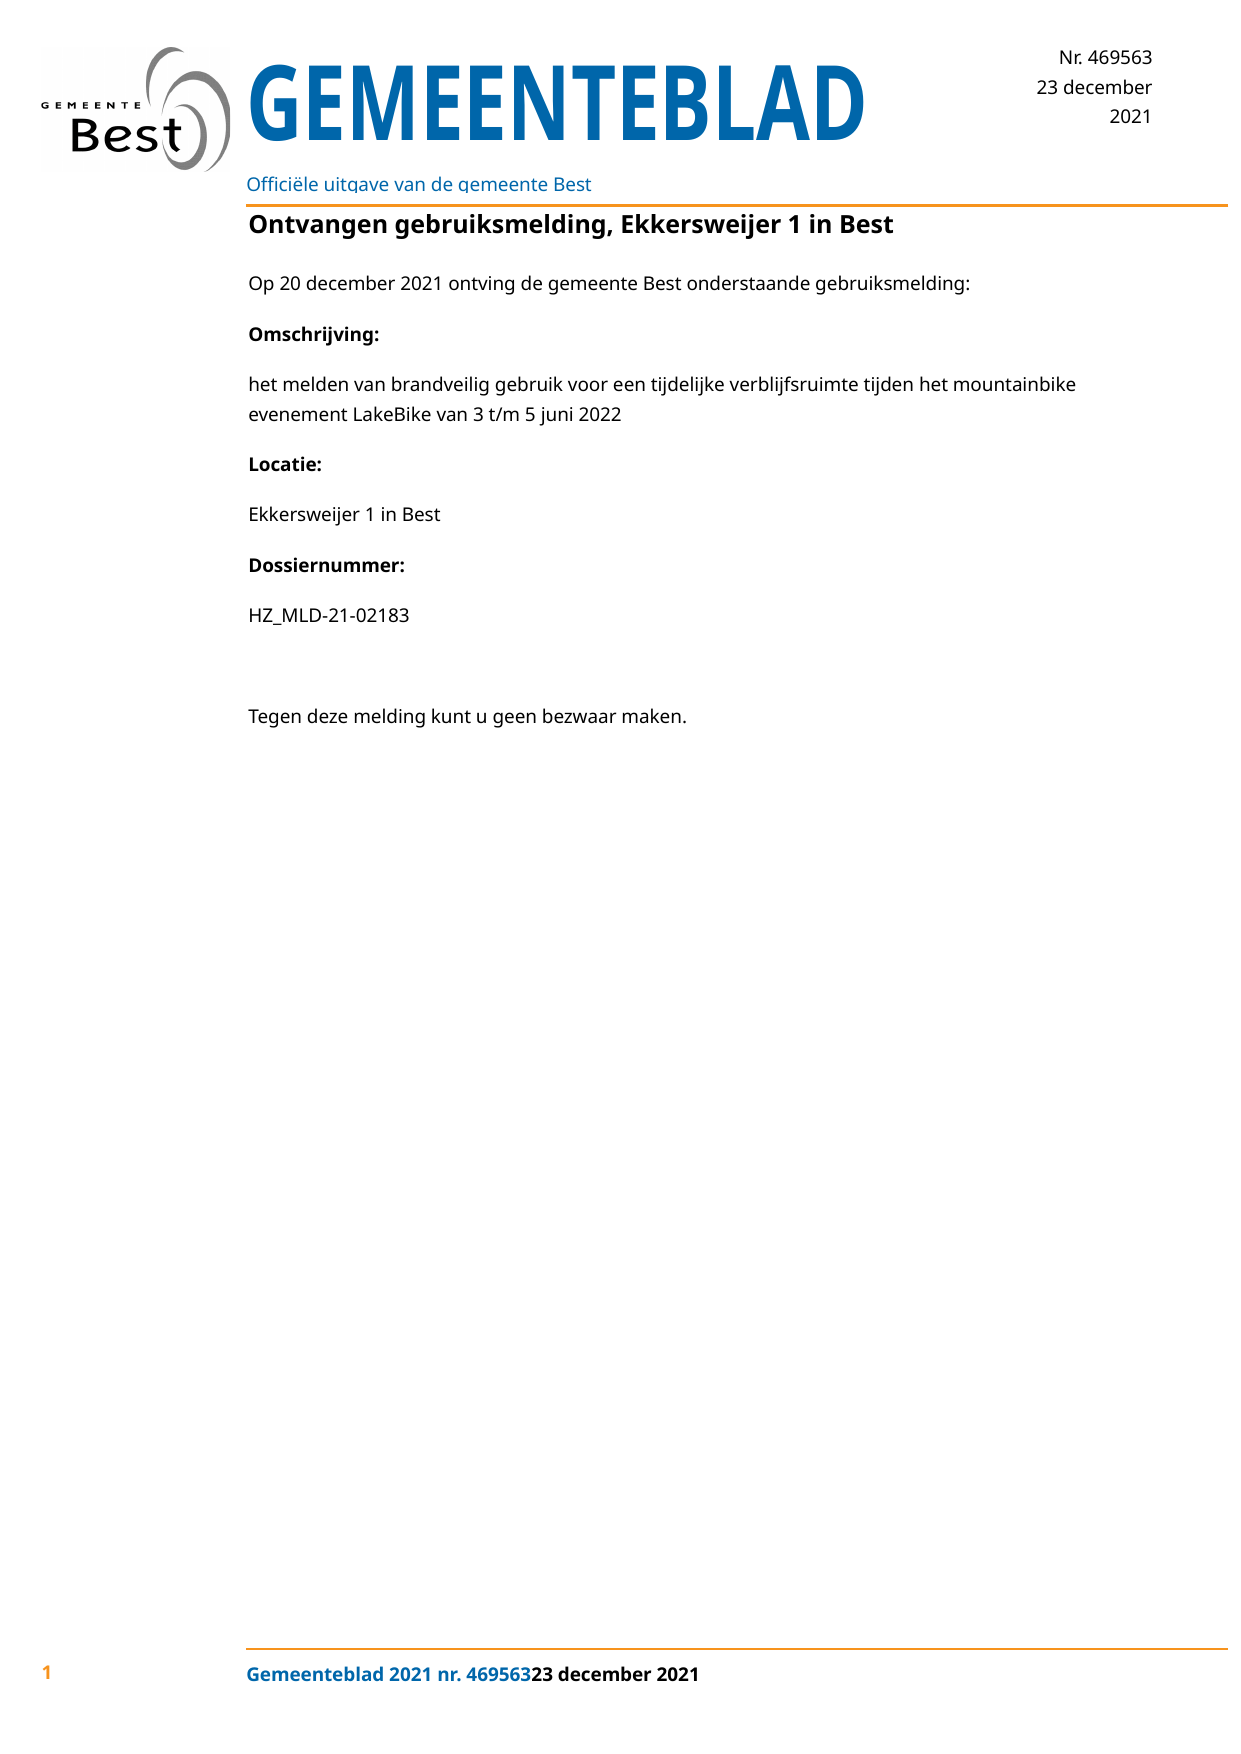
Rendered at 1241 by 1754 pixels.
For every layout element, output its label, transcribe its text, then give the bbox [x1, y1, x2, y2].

text Ontvangen gebruiksmelding, Ekkersweijer 1 in Best [248, 207, 1152, 241]
text Omschrijving: [248, 321, 1152, 346]
picture [41, 47, 231, 172]
text HZ_MLD-21-02183 [248, 602, 1152, 628]
text Ekkersweijer 1 in Best [248, 502, 1152, 527]
text Locatie: [248, 451, 1152, 477]
text het melden van brandveilig gebruik voor een tijdelijke verblijfsruimte tijden het mountainbike evenement LakeBike van 3 t/m 5 juni 2022 [248, 371, 1152, 426]
text Dossiernummer: [248, 552, 1152, 578]
text Tegen deze melding kunt u geen bezwaar maken. [248, 703, 1152, 729]
text Op 20 december 2021 ontving de gemeente Best onderstaande gebruiksmelding: [248, 270, 1152, 296]
